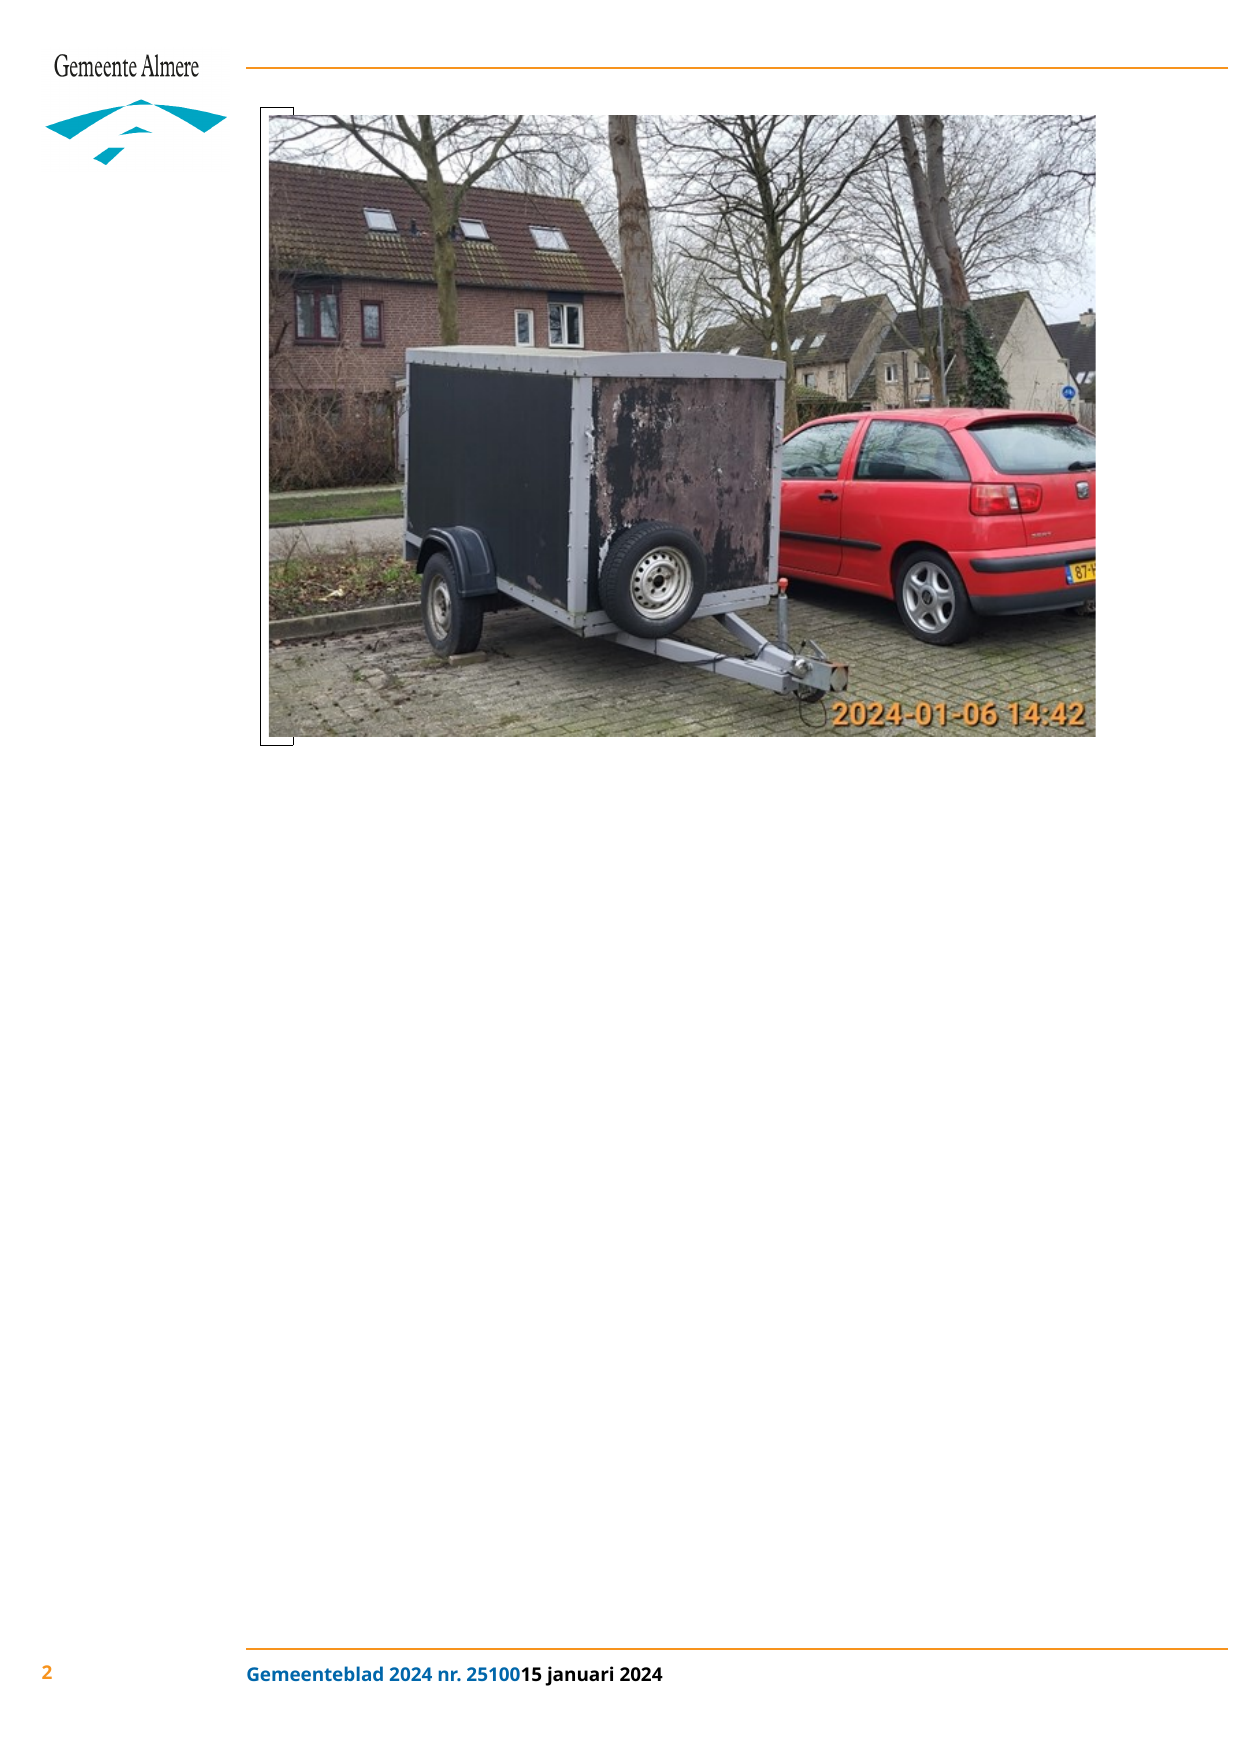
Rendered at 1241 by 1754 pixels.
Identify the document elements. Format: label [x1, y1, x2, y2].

picture [268, 115, 1096, 737]
picture [41, 47, 231, 172]
